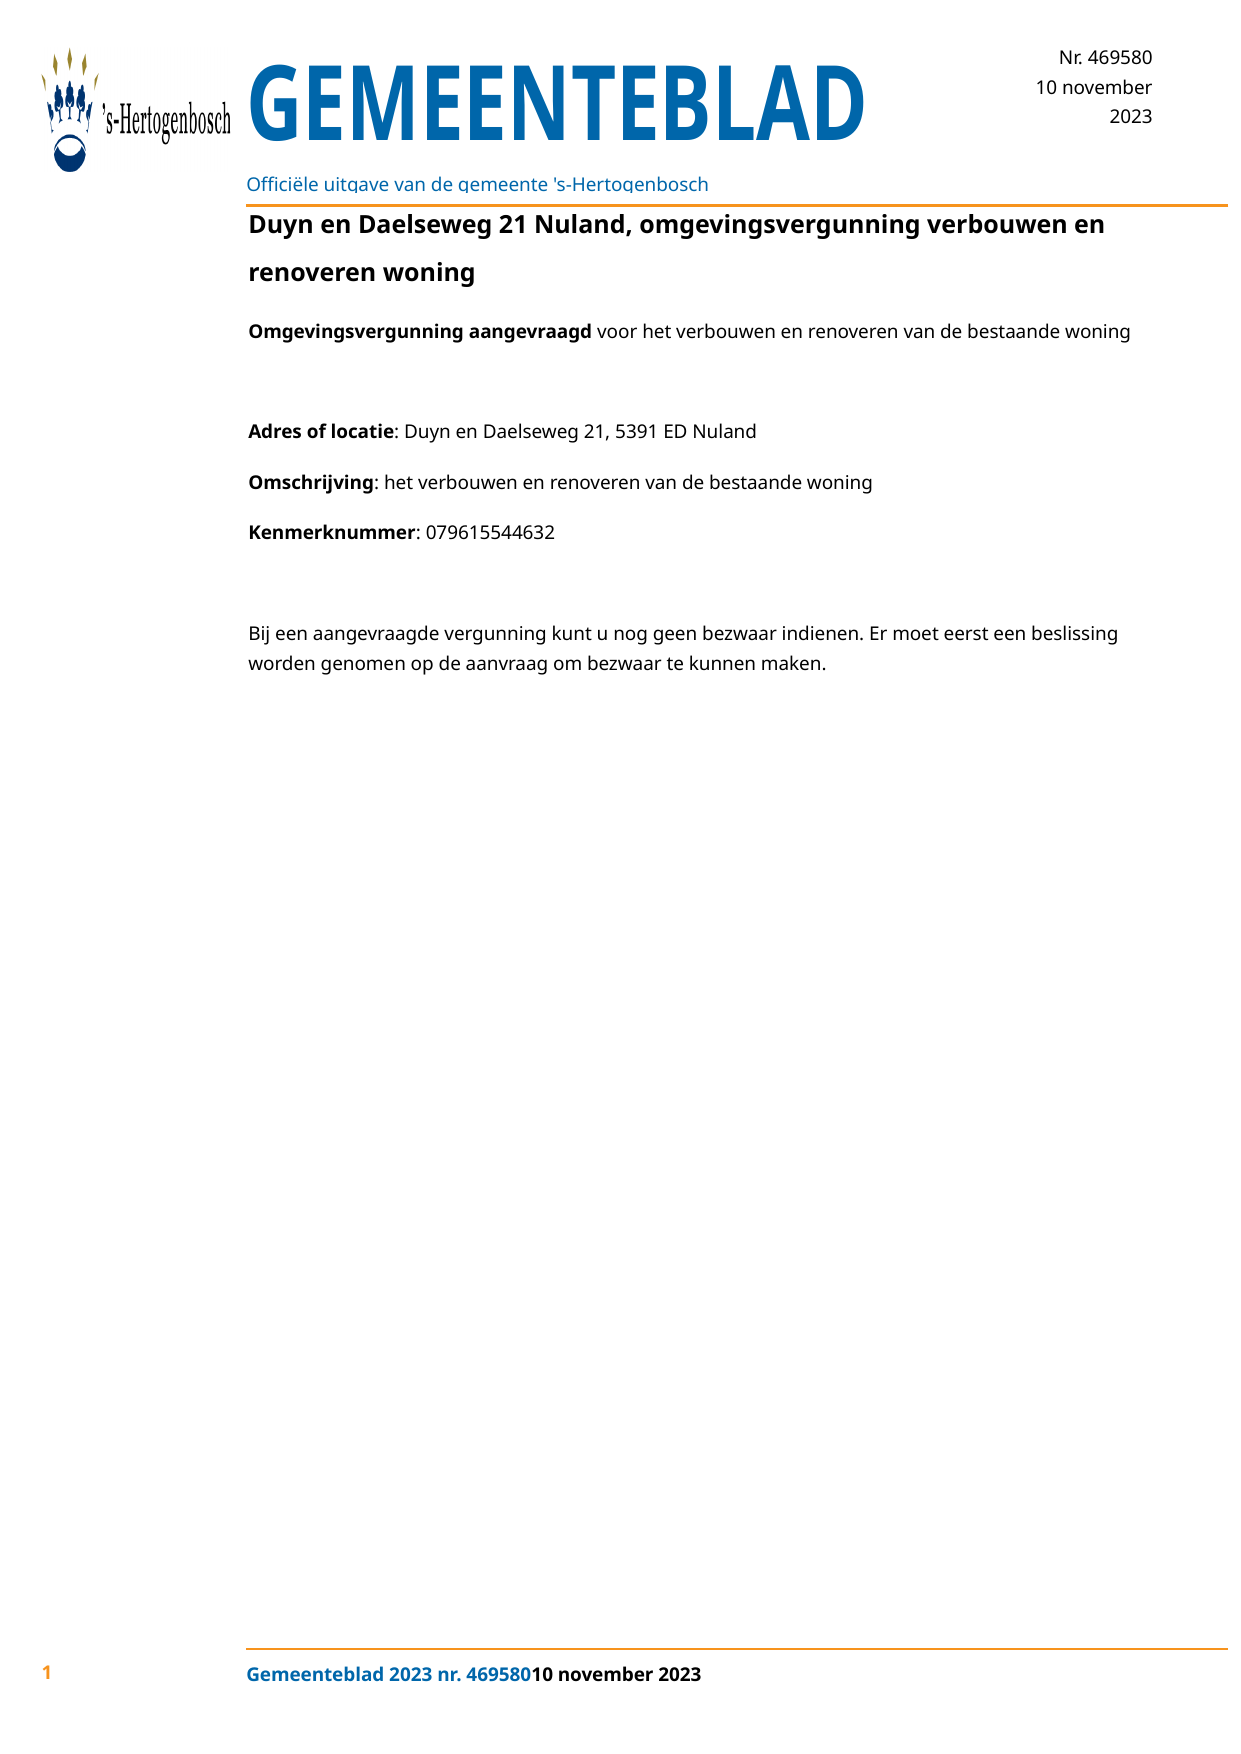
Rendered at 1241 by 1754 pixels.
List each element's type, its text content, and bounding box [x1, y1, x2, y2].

text Omschrijving: het verbouwen en renoveren van de bestaande woning [248, 469, 1152, 495]
text Bij een aangevraagde vergunning kunt u nog geen bezwaar indienen. Er moet eerst een beslissing worden genomen op de aanvraag om bezwaar te kunnen maken. [248, 620, 1152, 676]
text Kenmerknummer: 079615544632 [248, 519, 1152, 545]
text Duyn en Daelseweg 21 Nuland, omgevingsvergunning verbouwen en renoveren woning [248, 207, 1152, 288]
text Adres of locatie: Duyn en Daelseweg 21, 5391 ED Nuland [248, 419, 1152, 444]
picture [41, 47, 231, 172]
text Omgevingsvergunning aangevraagd voor het verbouwen en renoveren van de bestaande woning [248, 318, 1152, 344]
